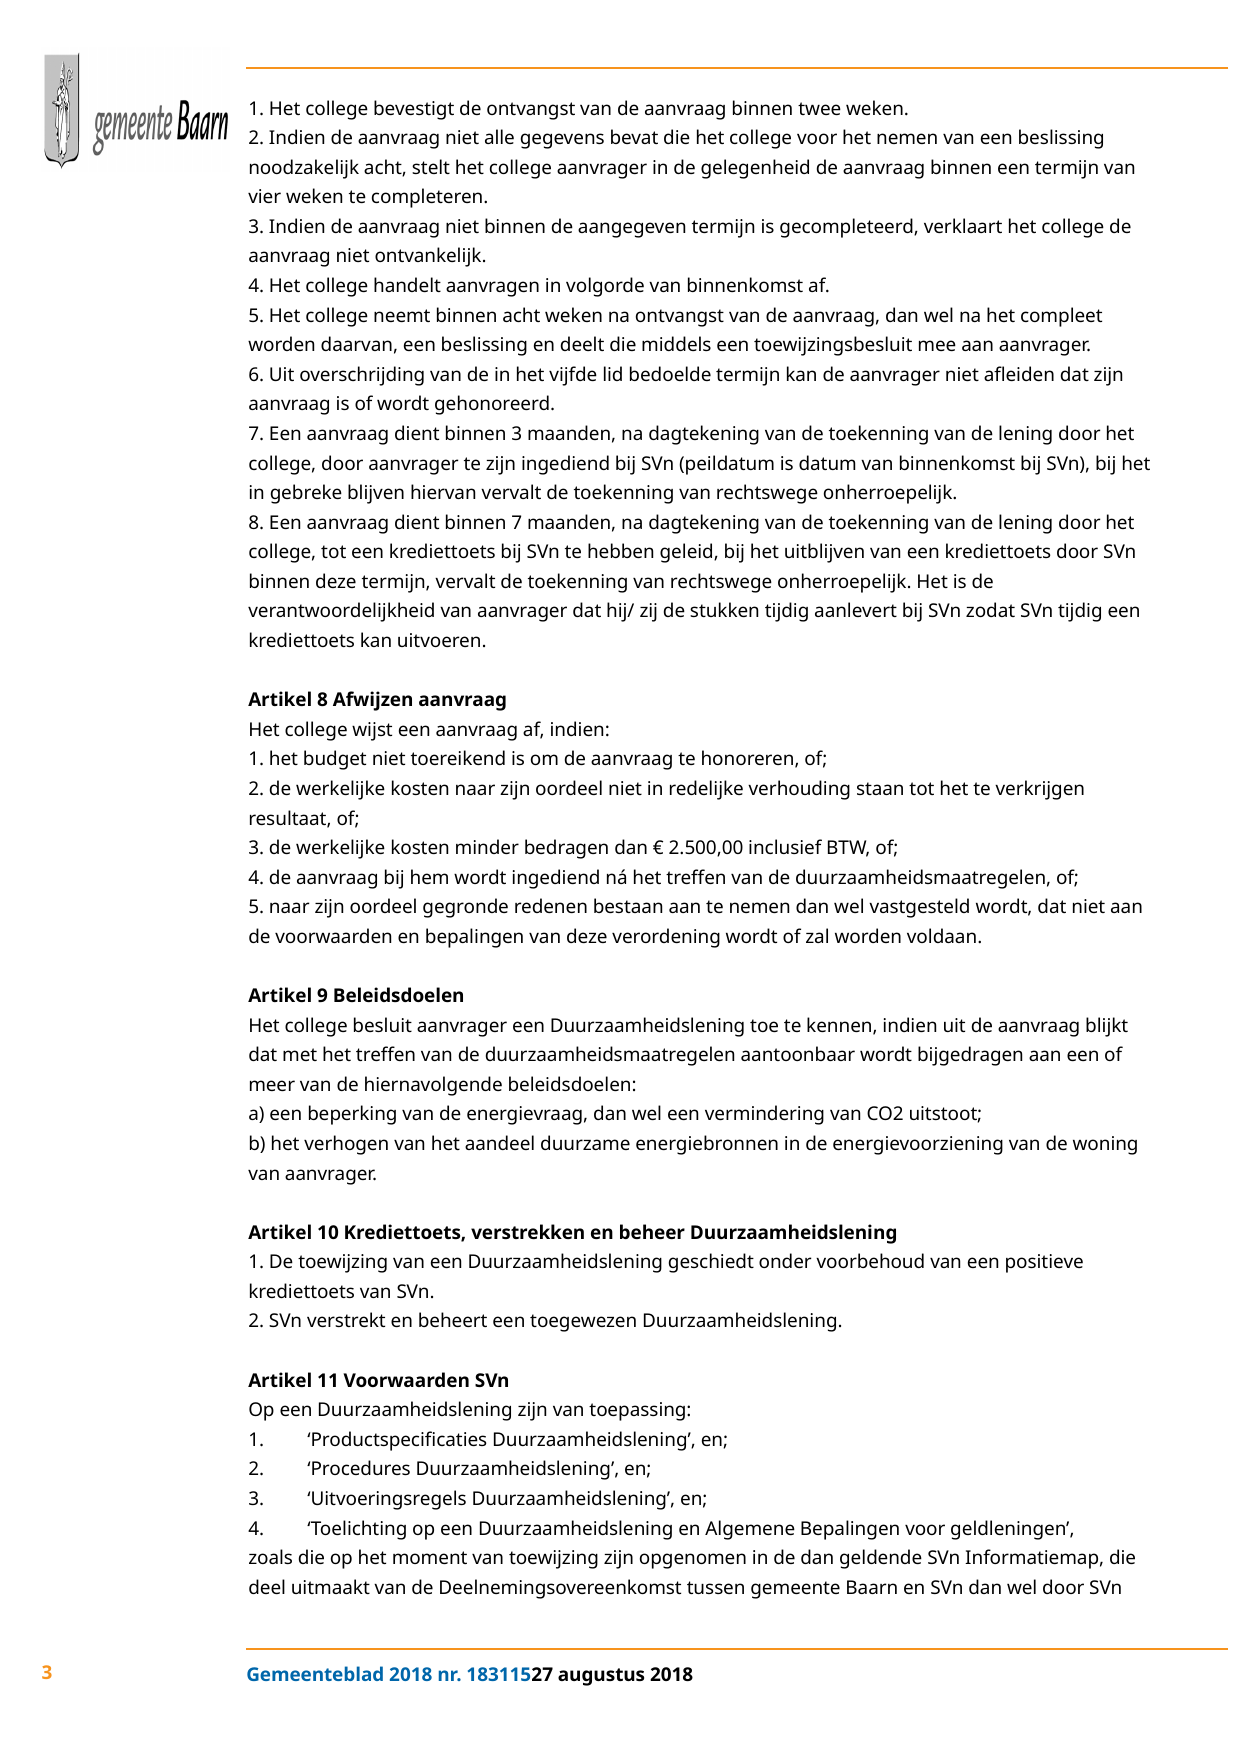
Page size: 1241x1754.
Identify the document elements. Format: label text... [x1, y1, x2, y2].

text Artikel 8 Afwijzen aanvraag [248, 686, 1152, 712]
text 1. Het college bevestigt de ontvangst van de aanvraag binnen twee weken. [248, 95, 1152, 121]
text 3. de werkelijke kosten minder bedragen dan € 2.500,00 inclusief BTW, of; [248, 834, 1152, 860]
list ‘Uitvoeringsregels Duurzaamheidslening’, en; [248, 1485, 1152, 1511]
text 7. Een aanvraag dient binnen 3 maanden, na dagtekening van de toekenning van de lening door het college, door aanvrager te zijn ingediend bij SVn (peildatum is datum van binnenkomst bij SVn), bij het in gebreke blijven hiervan vervalt de toekenning van rechtswege onherroepelijk. [248, 420, 1152, 505]
picture [41, 47, 231, 172]
text Artikel 10 Krediettoets, verstrekken en beheer Duurzaamheidslening [248, 1219, 1152, 1245]
text 2. SVn verstrekt en beheert een toegewezen Duurzaamheidslening. [248, 1308, 1152, 1333]
text Op een Duurzaamheidslening zijn van toepassing: [248, 1396, 1152, 1422]
list ‘Procedures Duurzaamheidslening’, en; [248, 1456, 1152, 1481]
text 8. Een aanvraag dient binnen 7 maanden, na dagtekening van de toekenning van de lening door het college, tot een krediettoets bij SVn te hebben geleid, bij het uitblijven van een krediettoets door SVn binnen deze termijn, vervalt de toekenning van rechtswege onherroepelijk. Het is de verantwoordelijkheid van aanvrager dat hij/ zij de stukken tijdig aanlevert bij SVn zodat SVn tijdig een krediettoets kan uitvoeren. [248, 509, 1152, 653]
text 2. de werkelijke kosten naar zijn oordeel niet in redelijke verhouding staan tot het te verkrijgen resultaat, of; [248, 775, 1152, 831]
text b) het verhogen van het aandeel duurzame energiebronnen in de energievoorziening van de woning van aanvrager. [248, 1130, 1152, 1186]
text 5. Het college neemt binnen acht weken na ontvangst van de aanvraag, dan wel na het compleet worden daarvan, een beslissing en deelt die middels een toewijzingsbesluit mee aan aanvrager. [248, 302, 1152, 357]
text Het college besluit aanvrager een Duurzaamheidslening toe te kennen, indien uit de aanvraag blijkt dat met het treffen van de duurzaamheidsmaatregelen aantoonbaar wordt bijgedragen aan een of meer van de hiernavolgende beleidsdoelen: [248, 1012, 1152, 1097]
list ‘Toelichting op een Duurzaamheidslening en Algemene Bepalingen voor geldleningen’, [248, 1515, 1152, 1541]
text 4. Het college handelt aanvragen in volgorde van binnenkomst af. [248, 272, 1152, 298]
text 4. de aanvraag bij hem wordt ingediend ná het treffen van de duurzaamheidsmaatregelen, of; [248, 864, 1152, 890]
text 1. De toewijzing van een Duurzaamheidslening geschiedt onder voorbehoud van een positieve krediettoets van SVn. [248, 1248, 1152, 1304]
text Artikel 11 Voorwaarden SVn [248, 1367, 1152, 1393]
text Artikel 9 Beleidsdoelen [248, 982, 1152, 1008]
text zoals die op het moment van toewijzing zijn opgenomen in de dan geldende SVn Informatiemap, die deel uitmaakt van de Deelnemingsovereenkomst tussen gemeente Baarn en SVn dan wel door SVn [248, 1544, 1152, 1600]
text a) een beperking van de energievraag, dan wel een vermindering van CO2 uitstoot; [248, 1101, 1152, 1126]
text 6. Uit overschrijding van de in het vijfde lid bedoelde termijn kan de aanvrager niet afleiden dat zijn aanvraag is of wordt gehonoreerd. [248, 361, 1152, 416]
text 3. Indien de aanvraag niet binnen de aangegeven termijn is gecompleteerd, verklaart het college de aanvraag niet ontvankelijk. [248, 213, 1152, 268]
text 1. het budget niet toereikend is om de aanvraag te honoreren, of; [248, 746, 1152, 771]
list ‘Productspecificaties Duurzaamheidslening’, en; [248, 1426, 1152, 1452]
text 5. naar zijn oordeel gegronde redenen bestaan aan te nemen dan wel vastgesteld wordt, dat niet aan de voorwaarden en bepalingen van deze verordening wordt of zal worden voldaan. [248, 893, 1152, 949]
text 2. Indien de aanvraag niet alle gegevens bevat die het college voor het nemen van een beslissing noodzakelijk acht, stelt het college aanvrager in de gelegenheid de aanvraag binnen een termijn van vier weken te completeren. [248, 124, 1152, 209]
text Het college wijst een aanvraag af, indien: [248, 716, 1152, 742]
